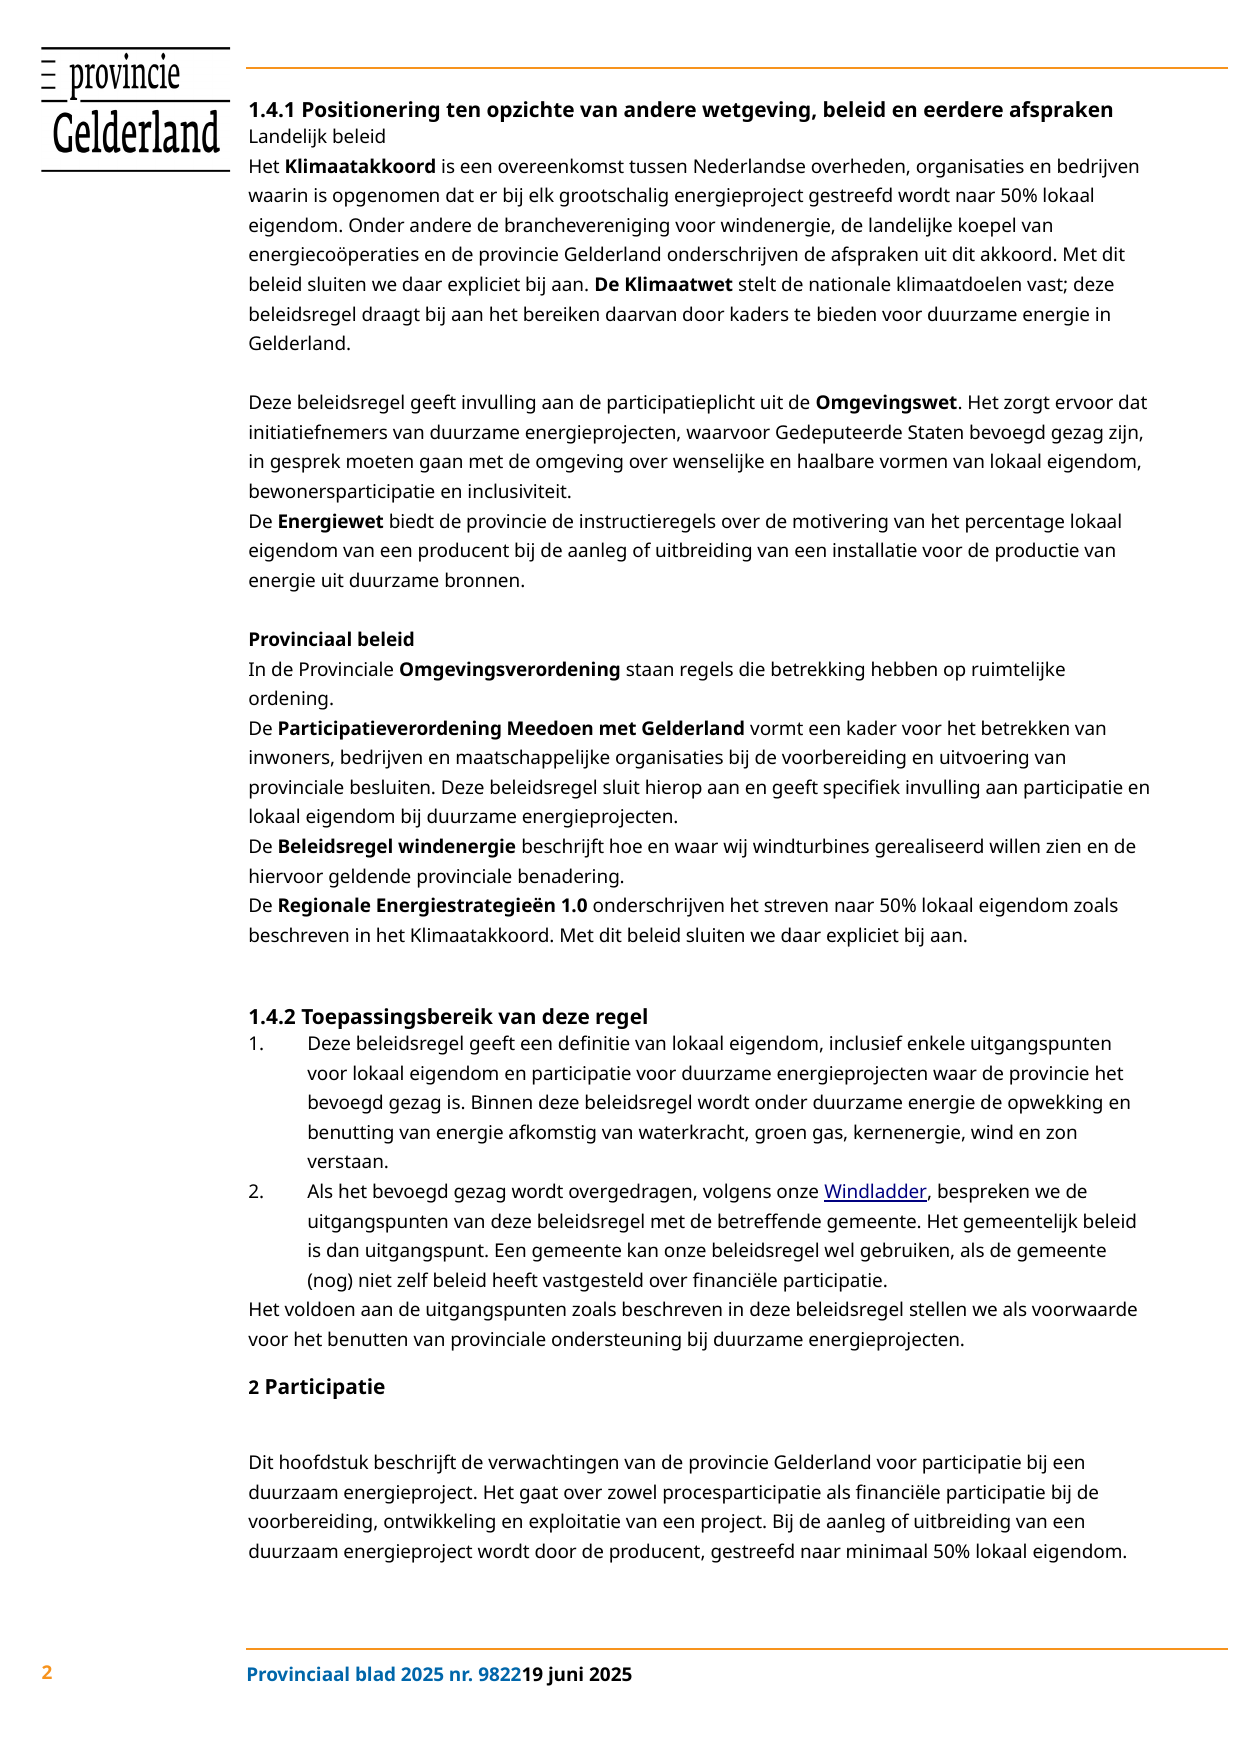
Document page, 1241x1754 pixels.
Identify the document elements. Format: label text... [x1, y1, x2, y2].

text 2 Participatie [248, 1372, 1152, 1400]
text De Participatieverordening Meedoen met Gelderland vormt een kader voor het betrekken van inwoners, bedrijven en maatschappelijke organisaties bij de voorbereiding en uitvoering van provinciale besluiten. Deze beleidsregel sluit hierop aan en geeft specifiek invulling aan participatie en lokaal eigendom bij duurzame energieprojecten. [248, 715, 1152, 829]
text Dit hoofdstuk beschrijft de verwachtingen van de provincie Gelderland voor participatie bij een duurzaam energieproject. Het gaat over zowel procesparticipatie als financiële participatie bij de voorbereiding, ontwikkeling en exploitatie van een project. Bij de aanleg of uitbreiding van een duurzaam energieproject wordt door de producent, gestreefd naar minimaal 50% lokaal eigendom. [248, 1449, 1152, 1564]
text Deze beleidsregel geeft invulling aan de participatieplicht uit de Omgevingswet. Het zorgt ervoor dat initiatiefnemers van duurzame energieprojecten, waarvoor Gedeputeerde Staten bevoegd gezag zijn, in gesprek moeten gaan met de omgeving over wenselijke en haalbare vormen van lokaal eigendom, bewonersparticipatie en inclusiviteit. [248, 389, 1152, 504]
text In de Provinciale Omgevingsverordening staan regels die betrekking hebben op ruimtelijke ordening. [248, 656, 1152, 711]
list Als het bevoegd gezag wordt overgedragen, volgens onze Windladder, bespreken we de uitgangspunten van deze beleidsregel met de betreffende gemeente. Het gemeentelijk beleid is dan uitgangspunt. Een gemeente kan onze beleidsregel wel gebruiken, als de gemeente (nog) niet zelf beleid heeft vastgesteld over financiële participatie. [248, 1178, 1152, 1293]
text Het Klimaatakkoord is een overeenkomst tussen Nederlandse overheden, organisaties en bedrijven waarin is opgenomen dat er bij elk grootschalig energieproject gestreefd wordt naar 50% lokaal eigendom. Onder andere de branchevereniging voor windenergie, de landelijke koepel van energiecoöperaties en de provincie Gelderland onderschrijven de afspraken uit dit akkoord. Met dit beleid sluiten we daar expliciet bij aan. De Klimaatwet stelt de nationale klimaatdoelen vast; deze beleidsregel draagt bij aan het bereiken daarvan door kaders te bieden voor duurzame energie in Gelderland. [248, 153, 1152, 356]
text Provinciaal beleid [248, 626, 1152, 652]
text De Regionale Energiestrategieën 1.0 onderschrijven het streven naar 50% lokaal eigendom zoals beschreven in het Klimaatakkoord. Met dit beleid sluiten we daar expliciet bij aan. [248, 892, 1152, 948]
text 1.4.2 Toepassingsbereik van deze regel [248, 1002, 1152, 1030]
text De Energiewet biedt de provincie de instructieregels over de motivering van het percentage lokaal eigendom van een producent bij de aanleg of uitbreiding van een installatie voor de productie van energie uit duurzame bronnen. [248, 508, 1152, 593]
picture [41, 47, 231, 172]
text Het voldoen aan de uitgangspunten zoals beschreven in deze beleidsregel stellen we als voorwaarde voor het benutten van provinciale ondersteuning bij duurzame energieprojecten. [248, 1297, 1152, 1352]
text Landelijk beleid [248, 123, 1152, 149]
text De Beleidsregel windenergie beschrijft hoe en waar wij windturbines gerealiseerd willen zien en de hiervoor geldende provinciale benadering. [248, 833, 1152, 888]
text 1.4.1 Positionering ten opzichte van andere wetgeving, beleid en eerdere afspraken [248, 95, 1152, 123]
list Deze beleidsregel geeft een definitie van lokaal eigendom, inclusief enkele uitgangspunten voor lokaal eigendom en participatie voor duurzame energieprojecten waar de provincie het bevoegd gezag is. Binnen deze beleidsregel wordt onder duurzame energie de opwekking en benutting van energie afkomstig van waterkracht, groen gas, kernenergie, wind en zon verstaan. [248, 1030, 1152, 1174]
